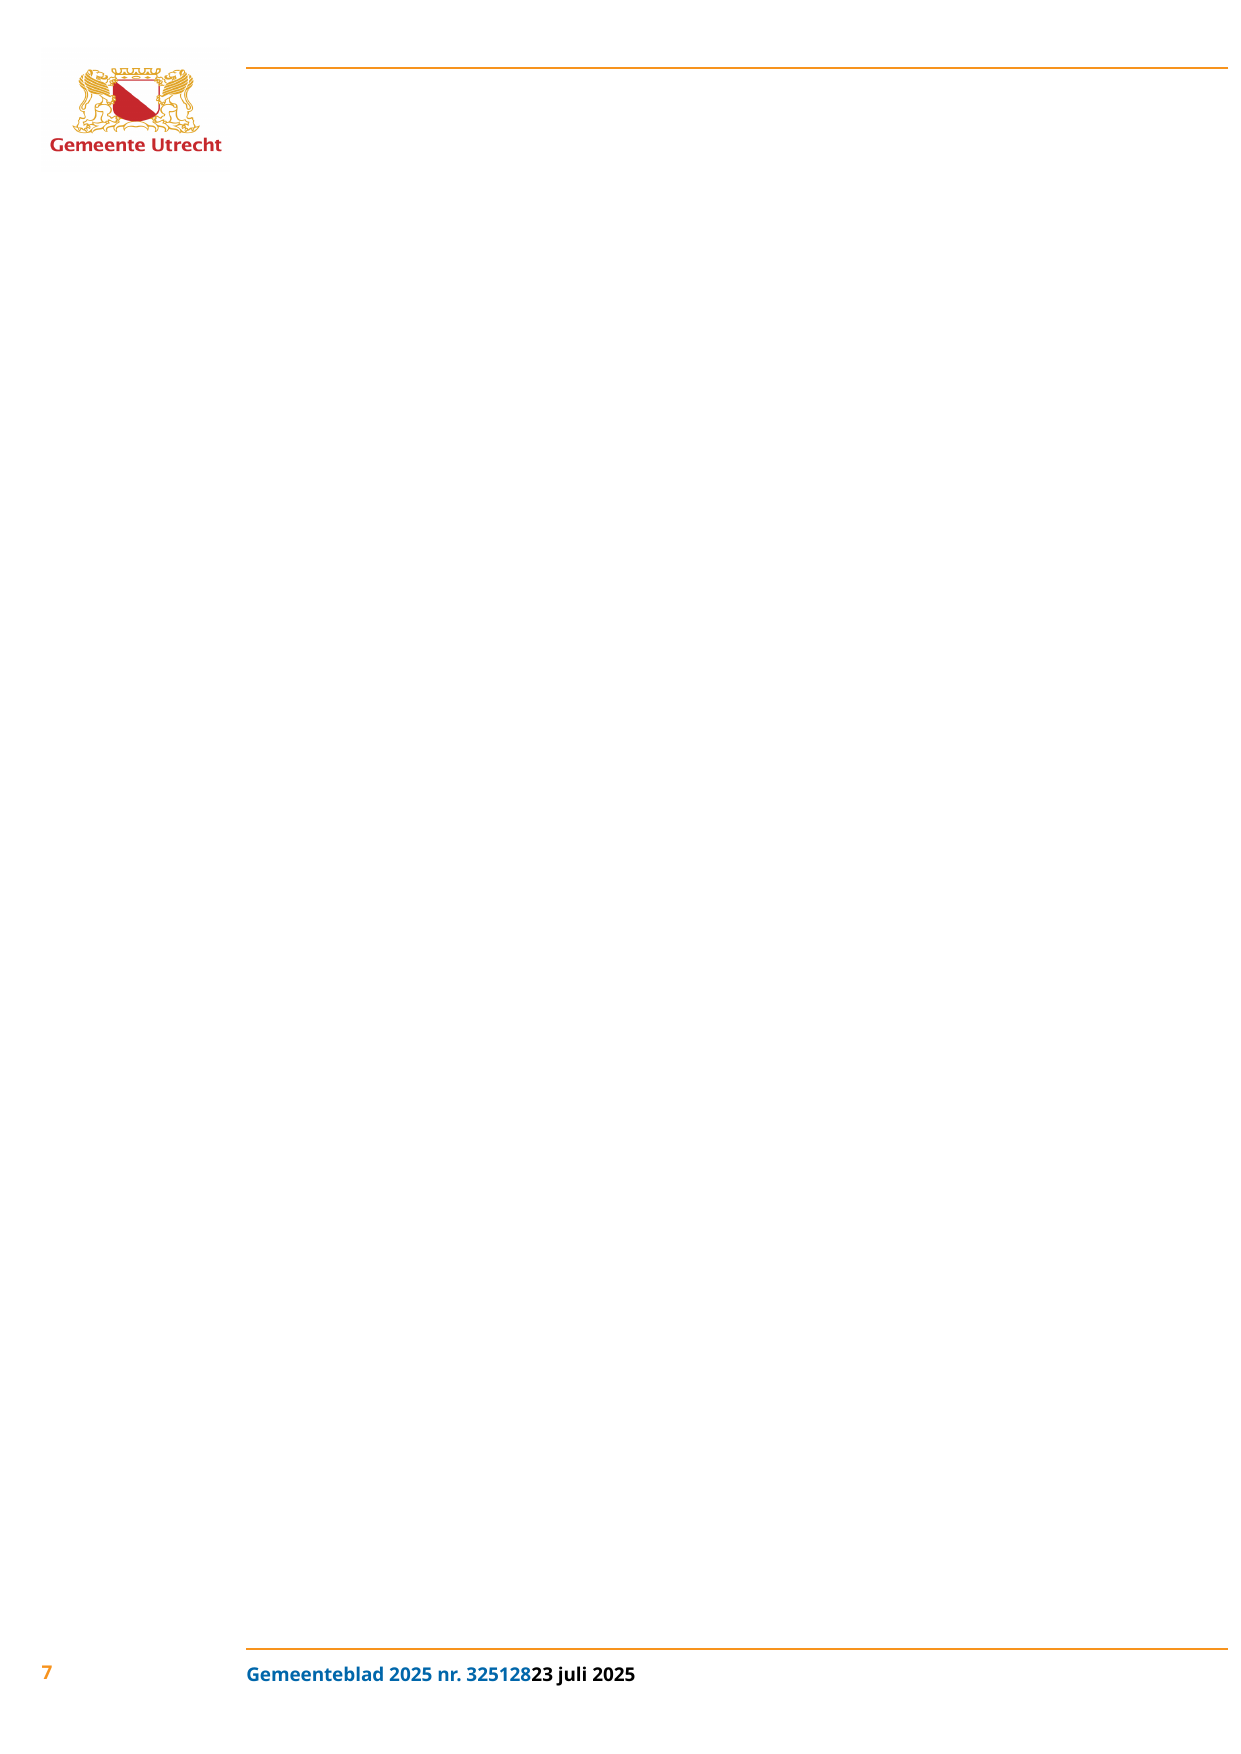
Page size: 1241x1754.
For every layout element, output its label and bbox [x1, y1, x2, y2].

picture [41, 47, 231, 172]
